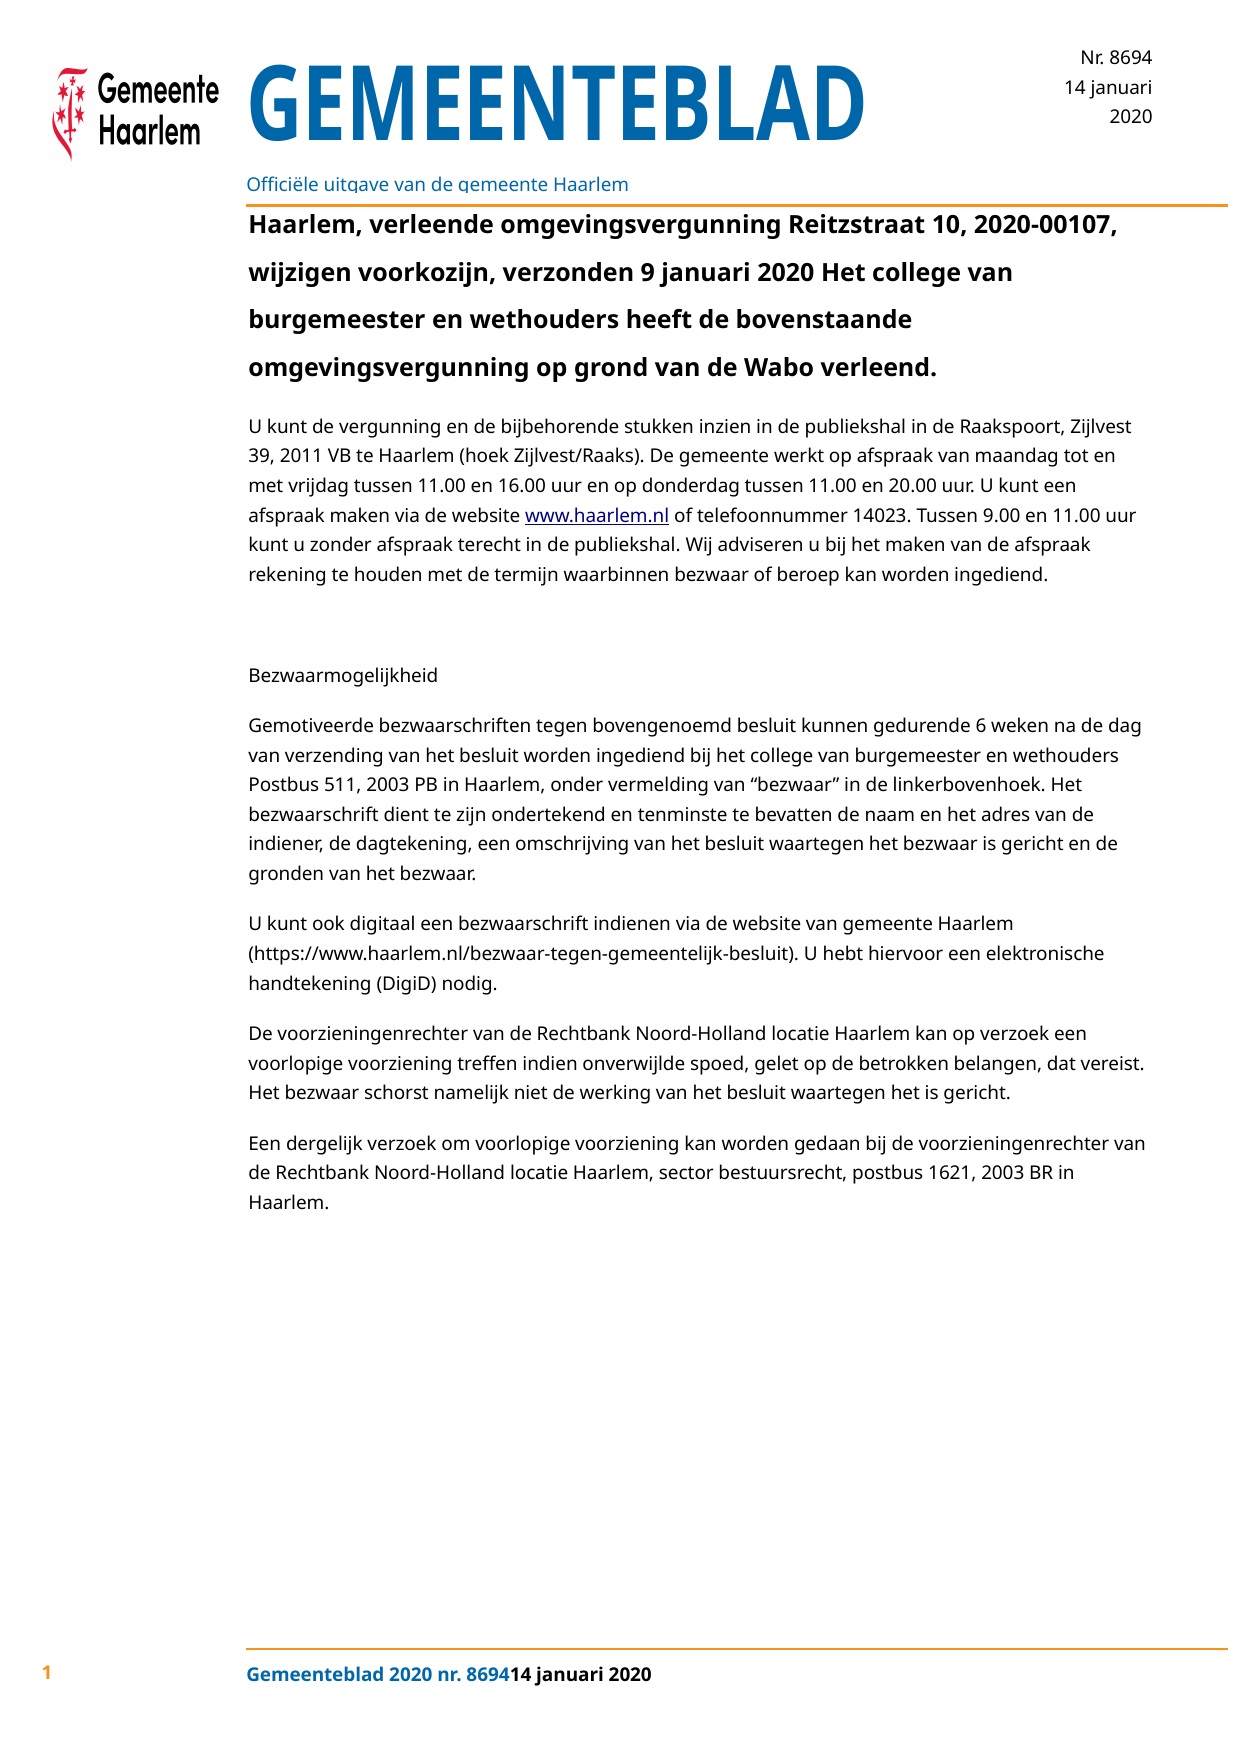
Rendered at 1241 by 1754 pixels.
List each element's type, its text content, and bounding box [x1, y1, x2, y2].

text De voorzieningenrechter van de Rechtbank Noord-Holland locatie Haarlem kan op verzoek een voorlopige voorziening treffen indien onverwijlde spoed, gelet op de betrokken belangen, dat vereist. Het bezwaar schorst namelijk niet de werking van het besluit waartegen het is gericht. [248, 1020, 1152, 1105]
text Haarlem, verleende omgevingsvergunning Reitzstraat 10, 2020-00107, wijzigen voorkozijn, verzonden 9 januari 2020 Het college van burgemeester en wethouders heeft de bovenstaande omgevingsvergunning op grond van de Wabo verleend. [248, 207, 1152, 384]
text U kunt de vergunning en de bijbehorende stukken inzien in de publiekshal in de Raakspoort, Zijlvest 39, 2011 VB te Haarlem (hoek Zijlvest/Raaks). De gemeente werkt op afspraak van maandag tot en met vrijdag tussen 11.00 en 16.00 uur en op donderdag tussen 11.00 en 20.00 uur. U kunt een afspraak maken via de website www.haarlem.nl of telefoonnummer 14023. Tussen 9.00 en 11.00 uur kunt u zonder afspraak terecht in de publiekshal. Wij adviseren u bij het maken van de afspraak rekening te houden met de termijn waarbinnen bezwaar of beroep kan worden ingediend. [248, 413, 1152, 587]
text Bezwaarmogelijkheid [248, 662, 1152, 688]
text Gemotiveerde bezwaarschriften tegen bovengenoemd besluit kunnen gedurende 6 weken na de dag van verzending van het besluit worden ingediend bij het college van burgemeester en wethouders Postbus 511, 2003 PB in Haarlem, onder vermelding van “bezwaar” in de linkerbovenhoek. Het bezwaarschrift dient te zijn ondertekend en tenminste te bevatten de naam en het adres van de indiener, de dagtekening, een omschrijving van het besluit waartegen het bezwaar is gericht en de gronden van het bezwaar. [248, 712, 1152, 886]
text U kunt ook digitaal een bezwaarschrift indienen via de website van gemeente Haarlem (https://www.haarlem.nl/bezwaar-tegen-gemeentelijk-besluit). U hebt hiervoor een elektronische handtekening (DigiD) nodig. [248, 911, 1152, 996]
text Een dergelijk verzoek om voorlopige voorziening kan worden gedaan bij de voorzieningenrechter van de Rechtbank Noord-Holland locatie Haarlem, sector bestuursrecht, postbus 1621, 2003 BR in Haarlem. [248, 1130, 1152, 1215]
picture [41, 47, 231, 172]
